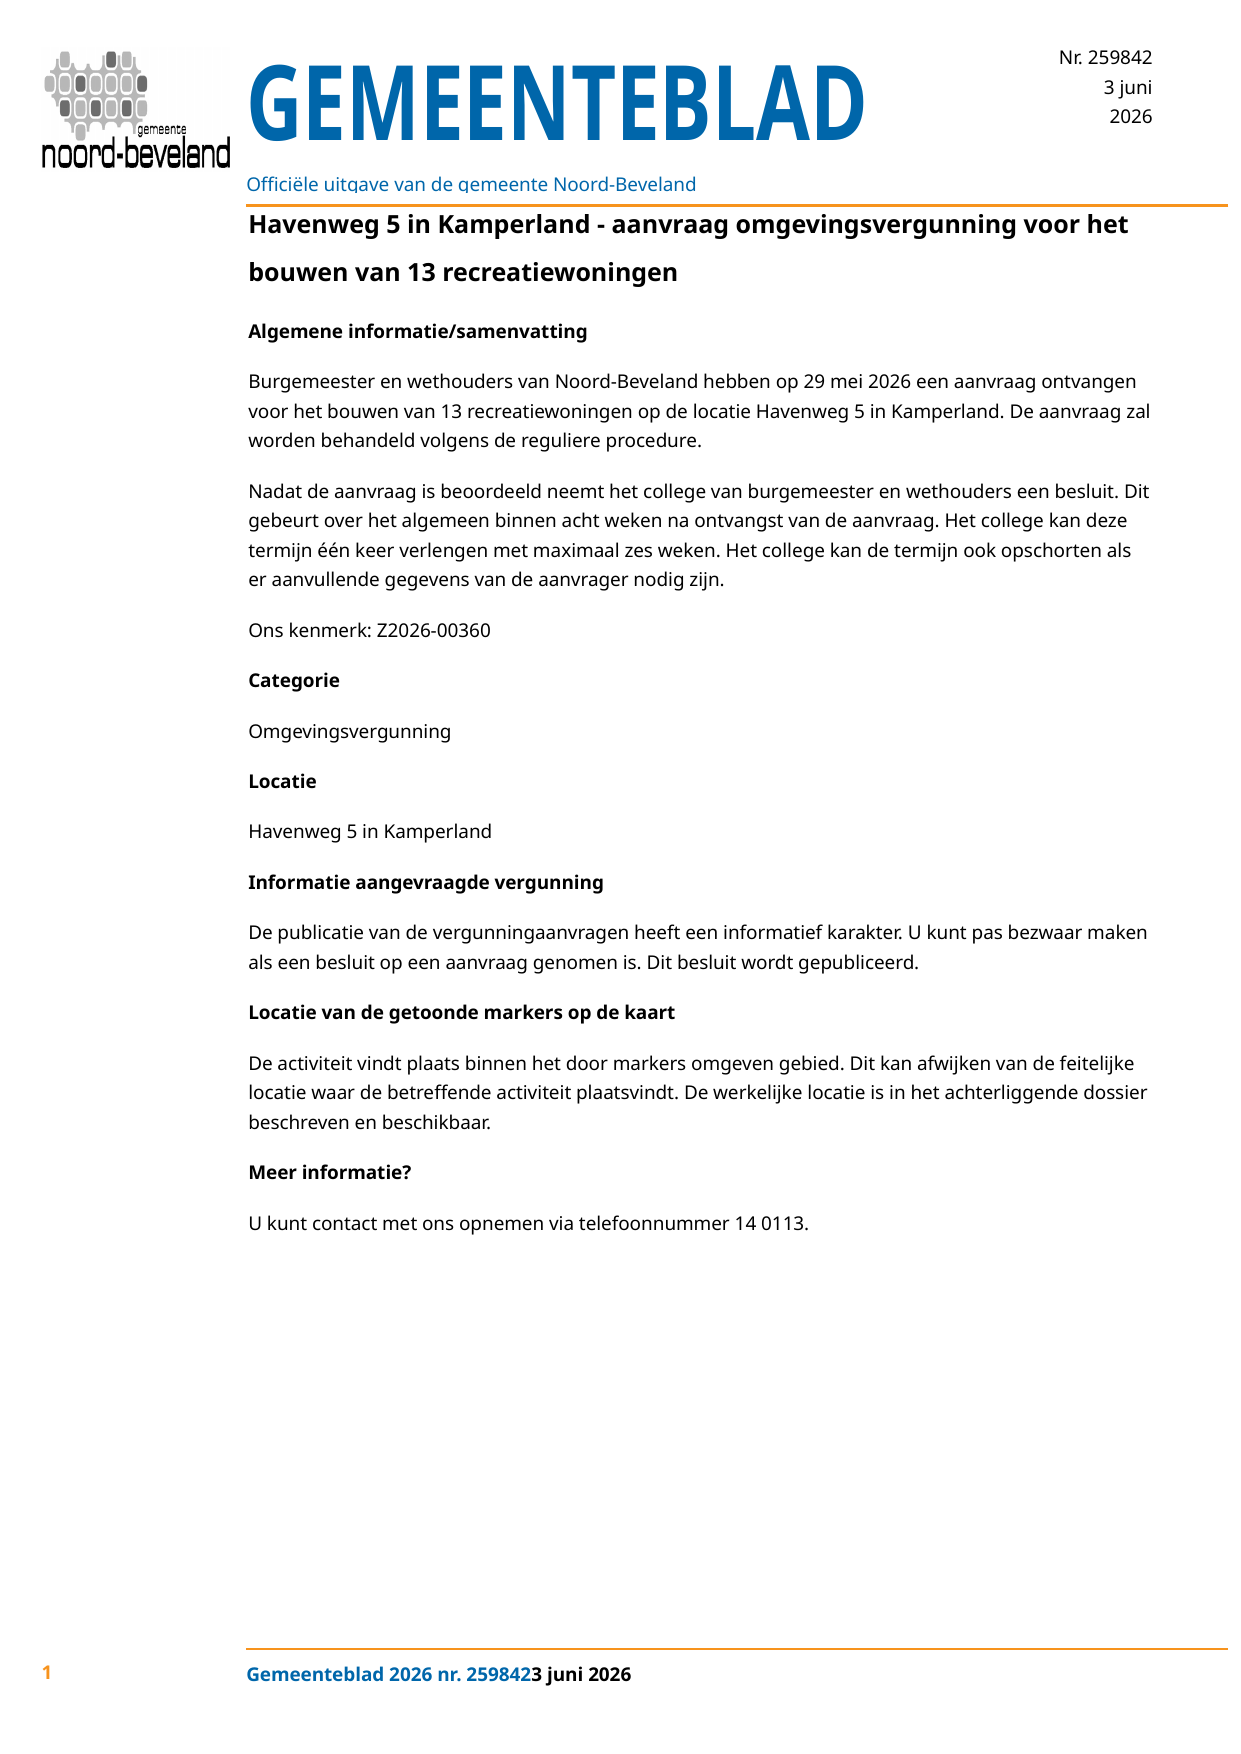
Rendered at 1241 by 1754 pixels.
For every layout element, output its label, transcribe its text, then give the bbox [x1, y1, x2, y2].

picture [41, 47, 231, 172]
text Categorie [248, 667, 1152, 693]
text Locatie [248, 768, 1152, 794]
text U kunt contact met ons opnemen via telefoonnummer 14 0113. [248, 1210, 1152, 1236]
text Omgevingsvergunning [248, 718, 1152, 744]
text De publicatie van de vergunningaanvragen heeft een informatief karakter. U kunt pas bezwaar maken als een besluit op een aanvraag genomen is. Dit besluit wordt gepubliceerd. [248, 919, 1152, 975]
text Algemene informatie/samenvatting [248, 318, 1152, 344]
text Locatie van de getoonde markers op de kaart [248, 999, 1152, 1025]
text Nadat de aanvraag is beoordeeld neemt het college van burgemeester en wethouders een besluit. Dit gebeurt over het algemeen binnen acht weken na ontvangst van de aanvraag. Het college kan deze termijn één keer verlengen met maximaal zes weken. Het college kan de termijn ook opschorten als er aanvullende gegevens van de aanvrager nodig zijn. [248, 478, 1152, 592]
text Informatie aangevraagde vergunning [248, 869, 1152, 895]
text Havenweg 5 in Kamperland [248, 819, 1152, 844]
text De activiteit vindt plaats binnen het door markers omgeven gebied. Dit kan afwijken van de feitelijke locatie waar de betreffende activiteit plaatsvindt. De werkelijke locatie is in het achterliggende dossier beschreven en beschikbaar. [248, 1050, 1152, 1135]
text Havenweg 5 in Kamperland - aanvraag omgevingsvergunning voor het bouwen van 13 recreatiewoningen [248, 207, 1152, 288]
text Ons kenmerk: Z2026-00360 [248, 617, 1152, 643]
text Meer informatie? [248, 1159, 1152, 1185]
text Burgemeester en wethouders van Noord-Beveland hebben op 29 mei 2026 een aanvraag ontvangen voor het bouwen van 13 recreatiewoningen op de locatie Havenweg 5 in Kamperland. De aanvraag zal worden behandeld volgens de reguliere procedure. [248, 368, 1152, 453]
